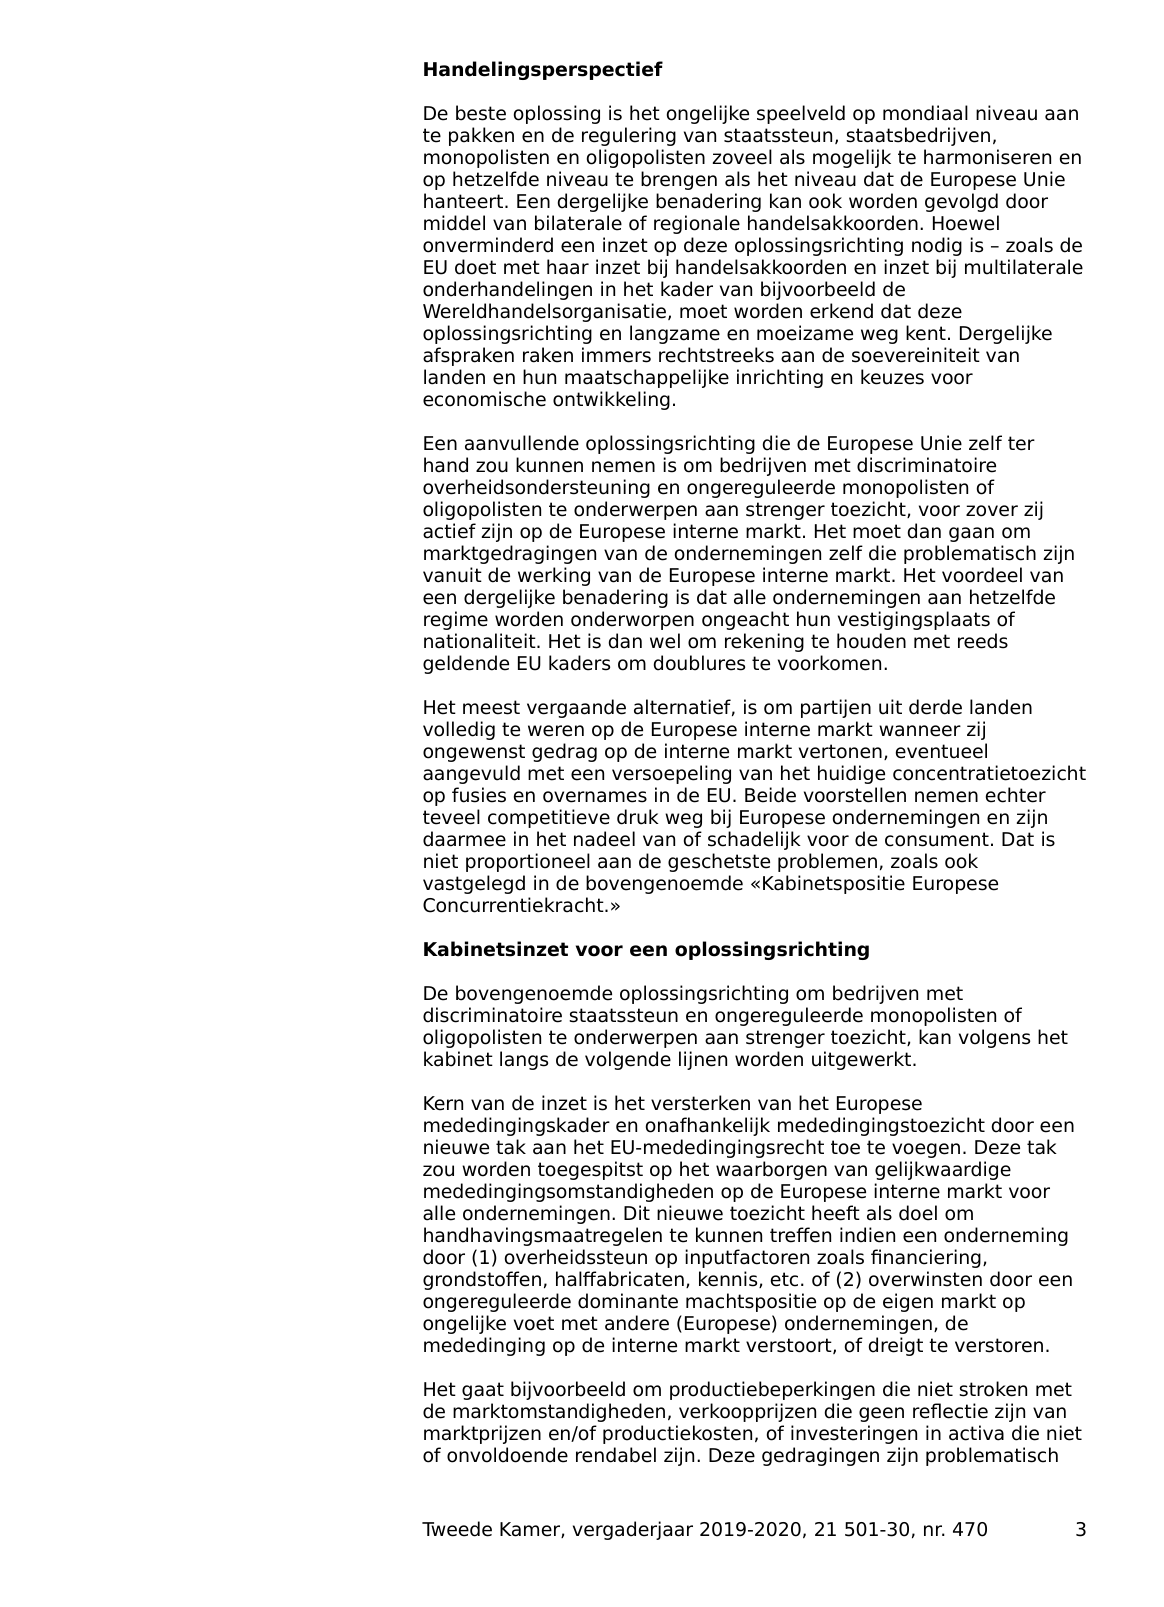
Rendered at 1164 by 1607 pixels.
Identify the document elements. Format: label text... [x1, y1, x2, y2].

text Kern van de inzet is het versterken van het Europese mededingingskader en onafhankelijk mededingingstoezicht door een nieuwe tak aan het EU-mededingingsrecht toe te voegen. Deze tak zou worden toegespitst op het waarborgen van gelijkwaardige mededingingsomstandigheden op de Europese interne markt voor alle ondernemingen. Dit nieuwe toezicht heeft als doel om handhavingsmaatregelen te kunnen treffen indien een onderneming door (1) overheidssteun op inputfactoren zoals financiering, grondstoffen, halffabricaten, kennis, etc. of (2) overwinsten door een ongereguleerde dominante machtspositie op de eigen markt op ongelijke voet met andere (Europese) ondernemingen, de mededinging op de interne markt verstoort, of dreigt te verstoren. [422, 1093, 1087, 1357]
text De beste oplossing is het ongelijke speelveld op mondiaal niveau aan te pakken en de regulering van staatssteun, staatsbedrijven, monopolisten en oligopolisten zoveel als mogelijk te harmoniseren en op hetzelfde niveau te brengen als het niveau dat de Europese Unie hanteert. Een dergelijke benadering kan ook worden gevolgd door middel van bilaterale of regionale handelsakkoorden. Hoewel onverminderd een inzet op deze oplossingsrichting nodig is – zoals de EU doet met haar inzet bij handelsakkoorden en inzet bij multilaterale onderhandelingen in het kader van bijvoorbeeld de Wereldhandelsorganisatie, moet worden erkend dat deze oplossingsrichting en langzame en moeizame weg kent. Dergelijke afspraken raken immers rechtstreeks aan de soevereiniteit van landen en hun maatschappelijke inrichting en keuzes voor economische ontwikkeling. [422, 103, 1087, 411]
text De bovengenoemde oplossingsrichting om bedrijven met discriminatoire staatssteun en ongereguleerde monopolisten of oligopolisten te onderwerpen aan strenger toezicht, kan volgens het kabinet langs de volgende lijnen worden uitgewerkt. [422, 983, 1087, 1071]
subtitle Kabinetsinzet voor een oplossingsrichting [422, 939, 1087, 961]
text Een aanvullende oplossingsrichting die de Europese Unie zelf ter hand zou kunnen nemen is om bedrijven met discriminatoire overheidsondersteuning en ongereguleerde monopolisten of oligopolisten te onderwerpen aan strenger toezicht, voor zover zij actief zijn op de Europese interne markt. Het moet dan gaan om marktgedragingen van de ondernemingen zelf die problematisch zijn vanuit de werking van de Europese interne markt. Het voordeel van een dergelijke benadering is dat alle ondernemingen aan hetzelfde regime worden onderworpen ongeacht hun vestigingsplaats of nationaliteit. Het is dan wel om rekening te houden met reeds geldende EU kaders om doublures te voorkomen. [422, 433, 1087, 675]
text Het gaat bijvoorbeeld om productiebeperkingen die niet stroken met de marktomstandigheden, verkoopprijzen die geen reflectie zijn van marktprijzen en/of productiekosten, of investeringen in activa die niet of onvoldoende rendabel zijn. Deze gedragingen zijn problematisch [422, 1379, 1087, 1467]
text Het meest vergaande alternatief, is om partijen uit derde landen volledig te weren op de Europese interne markt wanneer zij ongewenst gedrag op de interne markt vertonen, eventueel aangevuld met een versoepeling van het huidige concentratietoezicht op fusies en overnames in de EU. Beide voorstellen nemen echter teveel competitieve druk weg bij Europese ondernemingen en zijn daarmee in het nadeel van of schadelijk voor de consument. Dat is niet proportioneel aan de geschetste problemen, zoals ook vastgelegd in de bovengenoemde «Kabinetspositie Europese Concurrentiekracht.» [422, 697, 1087, 917]
subtitle Handelingsperspectief [422, 59, 1087, 81]
